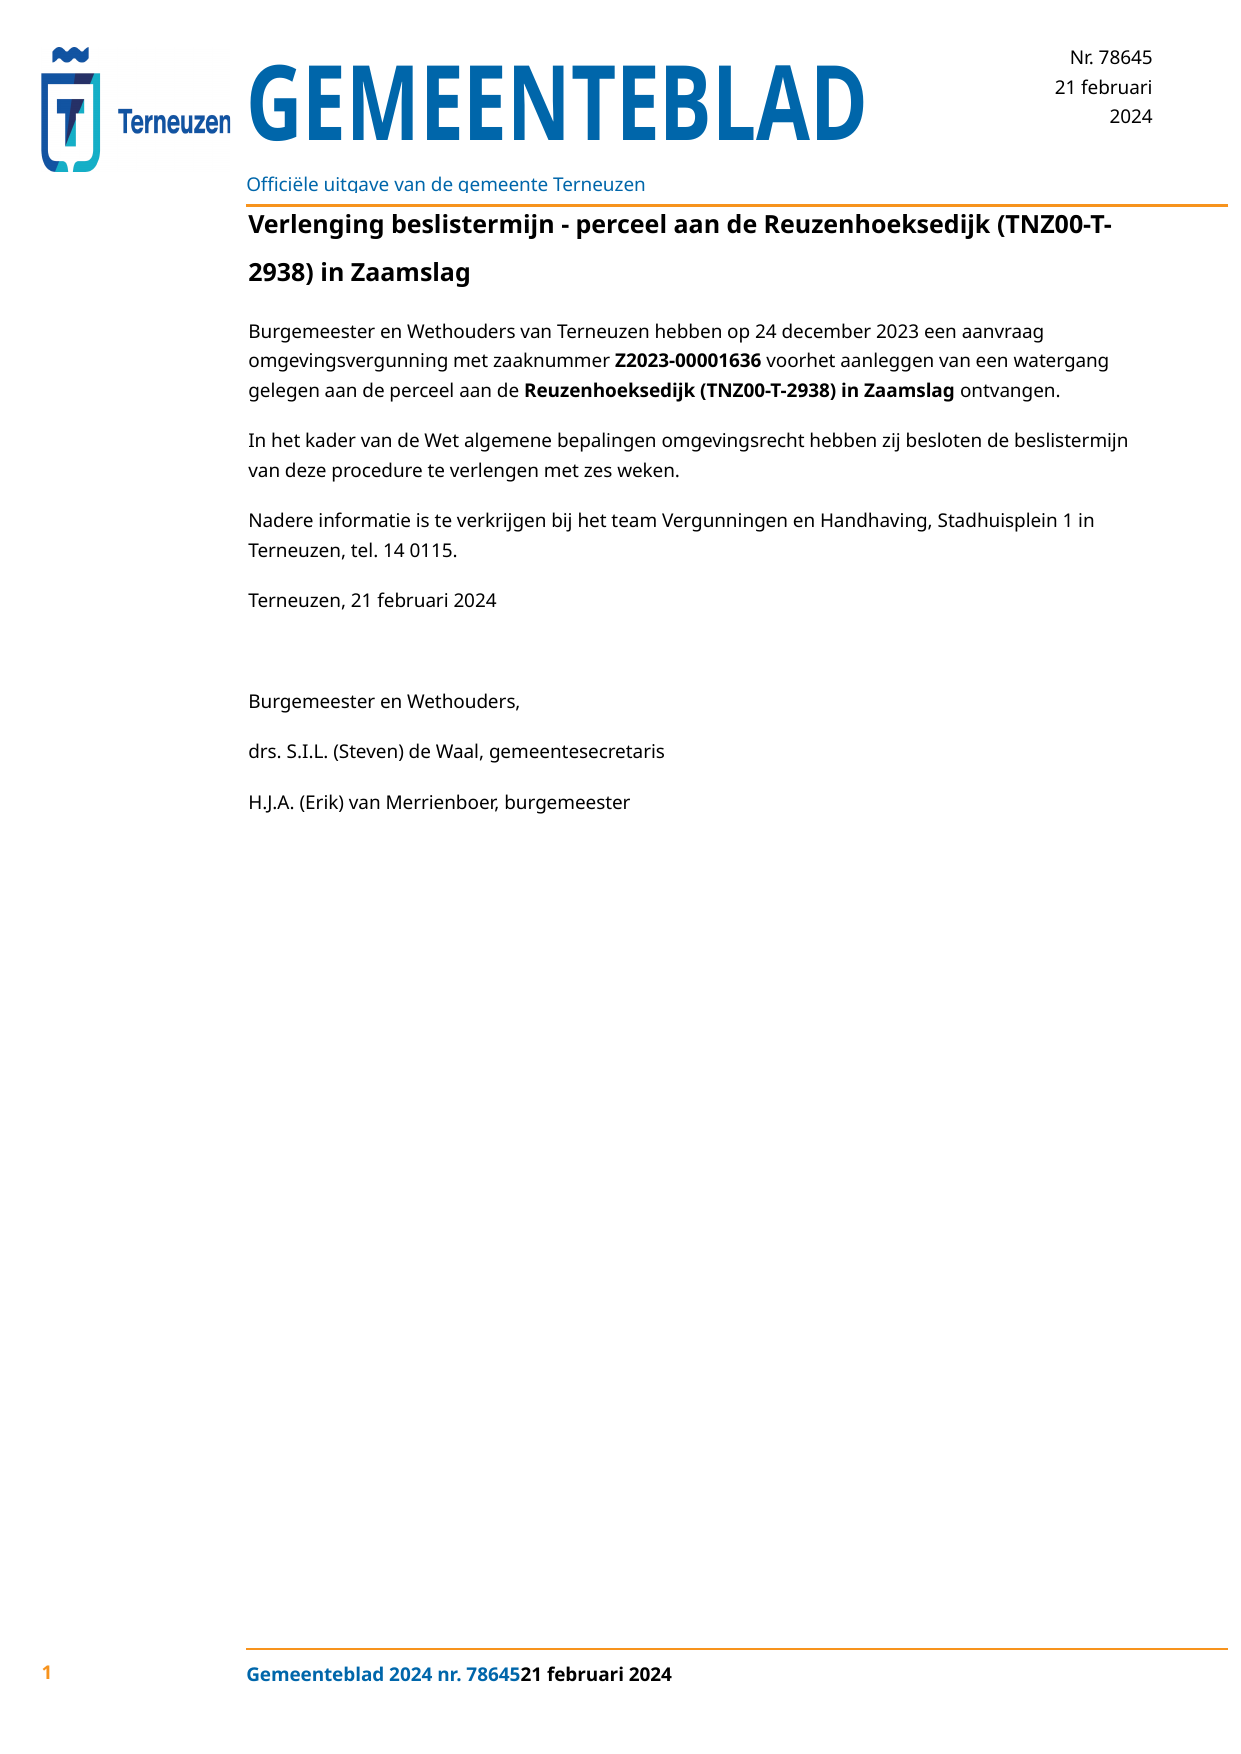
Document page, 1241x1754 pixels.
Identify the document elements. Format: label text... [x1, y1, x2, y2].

picture [41, 47, 231, 172]
text Burgemeester en Wethouders, [248, 688, 1152, 714]
text H.J.A. (Erik) van Merrienboer, burgemeester [248, 789, 1152, 815]
text Burgemeester en Wethouders van Terneuzen hebben op 24 december 2023 een aanvraag omgevingsvergunning met zaaknummer Z2023-00001636 voorhet aanleggen van een watergang gelegen aan de perceel aan de Reuzenhoeksedijk (TNZ00-T-2938) in Zaamslag ontvangen. [248, 318, 1152, 403]
text Nadere informatie is te verkrijgen bij het team Vergunningen en Handhaving, Stadhuisplein 1 in Terneuzen, tel. 14 0115. [248, 507, 1152, 563]
text In het kader van de Wet algemene bepalingen omgevingsrecht hebben zij besloten de beslistermijn van deze procedure te verlengen met zes weken. [248, 427, 1152, 483]
text drs. S.I.L. (Steven) de Waal, gemeentesecretaris [248, 739, 1152, 764]
text Terneuzen, 21 februari 2024 [248, 587, 1152, 613]
text Verlenging beslistermijn - perceel aan de Reuzenhoeksedijk (TNZ00-T-2938) in Zaamslag [248, 207, 1152, 288]
